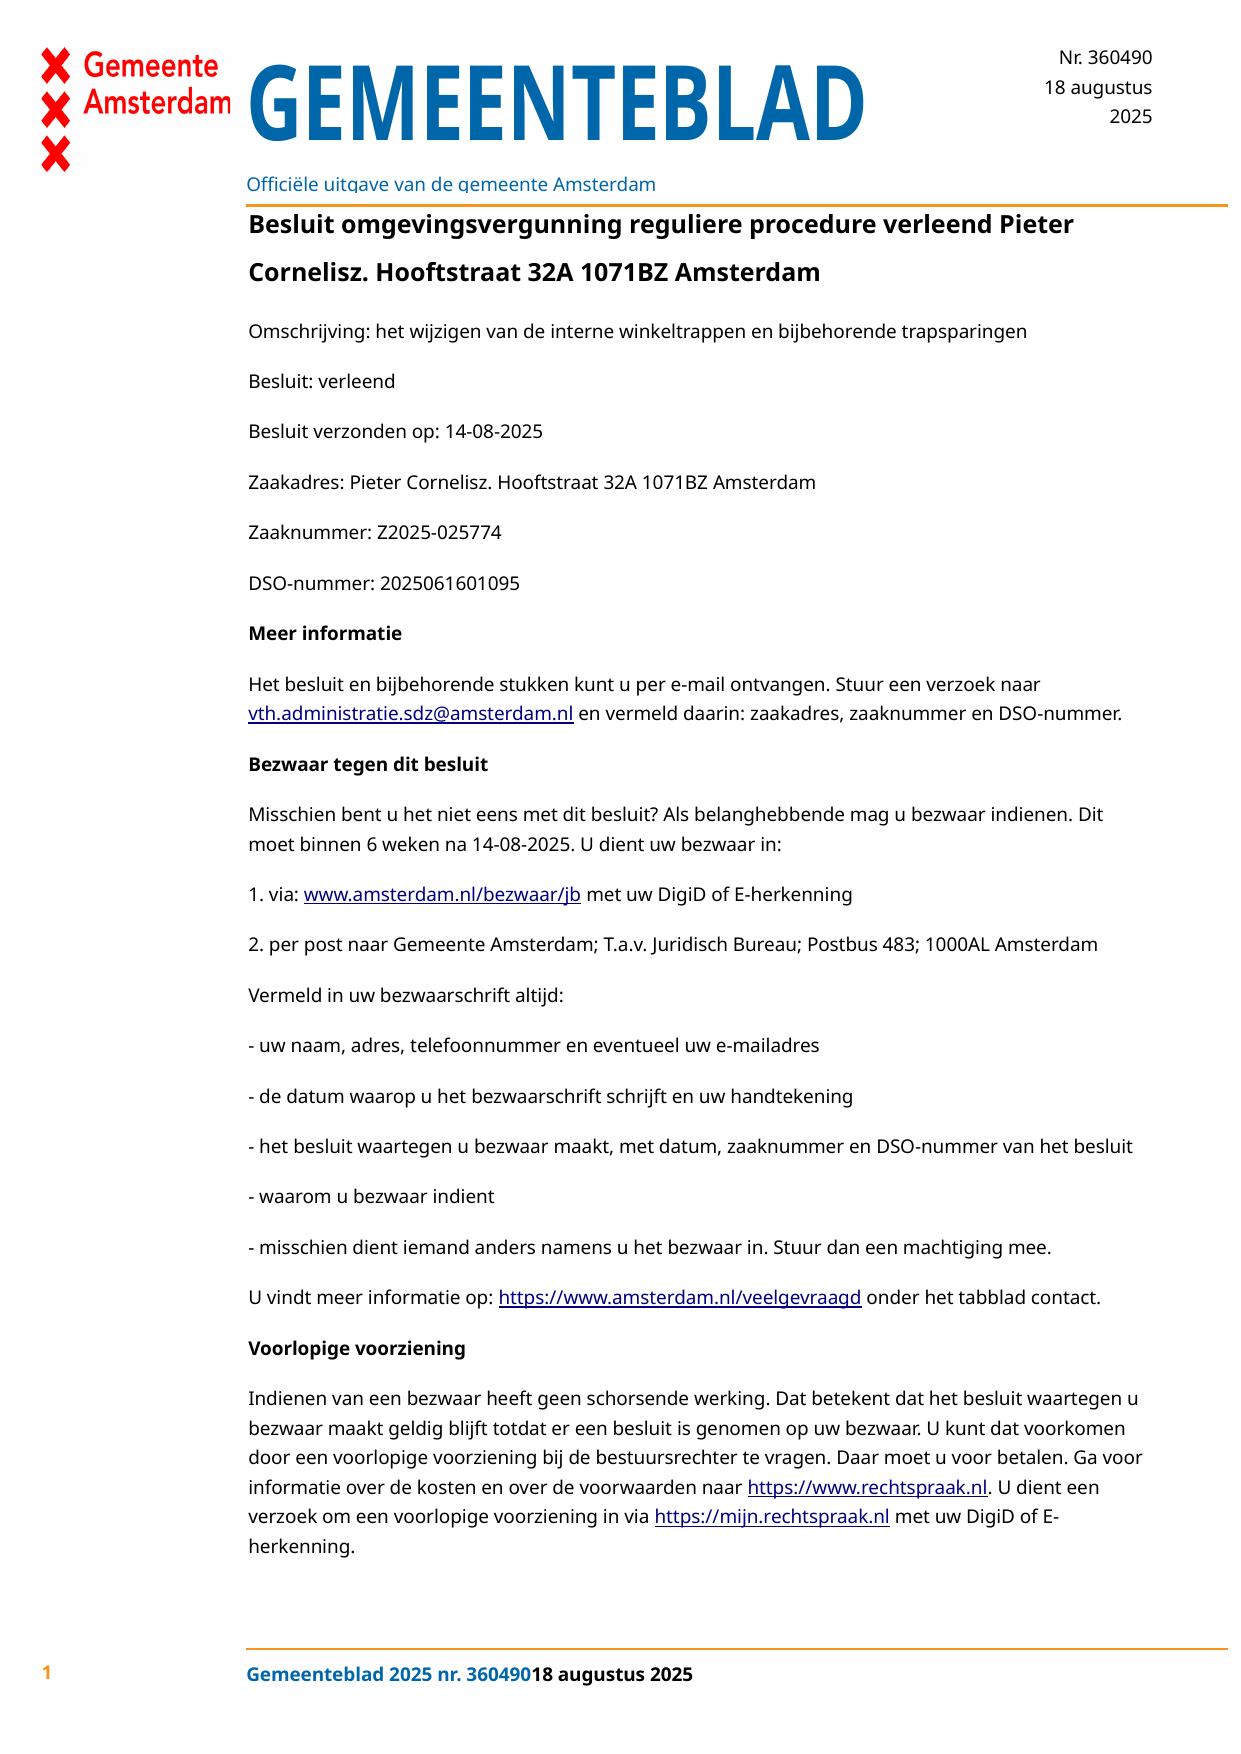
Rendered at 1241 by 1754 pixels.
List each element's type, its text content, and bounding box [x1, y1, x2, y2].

text Meer informatie [248, 620, 1152, 646]
text Besluit omgevingsvergunning reguliere procedure verleend Pieter Cornelisz. Hooftstraat 32A 1071BZ Amsterdam [248, 207, 1152, 288]
text Zaaknummer: Z2025-025774 [248, 519, 1152, 545]
text Het besluit en bijbehorende stukken kunt u per e-mail ontvangen. Stuur een verzoek naar vth.administratie.sdz@amsterdam.nl en vermeld daarin: zaakadres, zaaknummer en DSO-nummer. [248, 671, 1152, 726]
text 2. per post naar Gemeente Amsterdam; T.a.v. Juridisch Bureau; Postbus 483; 1000AL Amsterdam [248, 932, 1152, 957]
text - waarom u bezwaar indient [248, 1184, 1152, 1209]
text Indienen van een bezwaar heeft geen schorsende werking. Dat betekent dat het besluit waartegen u bezwaar maakt geldig blijft totdat er een besluit is genomen op uw bezwaar. U kunt dat voorkomen door een voorlopige voorziening bij de bestuursrechter te vragen. Daar moet u voor betalen. Ga voor informatie over de kosten en over de voorwaarden naar https://www.rechtspraak.nl. U dient een verzoek om een voorlopige voorziening in via https://mijn.rechtspraak.nl met uw DigiD of E-herkenning. [248, 1385, 1152, 1559]
picture [41, 47, 231, 172]
text Misschien bent u het niet eens met dit besluit? Als belanghebbende mag u bezwaar indienen. Dit moet binnen 6 weken na 14-08-2025. U dient uw bezwaar in: [248, 801, 1152, 857]
text - uw naam, adres, telefoonnummer en eventueel uw e-mailadres [248, 1032, 1152, 1058]
text Zaakadres: Pieter Cornelisz. Hooftstraat 32A 1071BZ Amsterdam [248, 469, 1152, 495]
text Omschrijving: het wijzigen van de interne winkeltrappen en bijbehorende trapsparingen [248, 318, 1152, 344]
text - misschien dient iemand anders namens u het bezwaar in. Stuur dan een machtiging mee. [248, 1234, 1152, 1260]
text - het besluit waartegen u bezwaar maakt, met datum, zaaknummer en DSO-nummer van het besluit [248, 1133, 1152, 1159]
text Vermeld in uw bezwaarschrift altijd: [248, 982, 1152, 1008]
text U vindt meer informatie op: https://www.amsterdam.nl/veelgevraagd onder het tabblad contact. [248, 1284, 1152, 1310]
text Voorlopige voorziening [248, 1335, 1152, 1361]
text Besluit verzonden op: 14-08-2025 [248, 419, 1152, 444]
text DSO-nummer: 2025061601095 [248, 570, 1152, 596]
text 1. via: www.amsterdam.nl/bezwaar/jb met uw DigiD of E-herkenning [248, 881, 1152, 907]
text - de datum waarop u het bezwaarschrift schrijft en uw handtekening [248, 1083, 1152, 1109]
text Bezwaar tegen dit besluit [248, 751, 1152, 777]
text Besluit: verleend [248, 368, 1152, 394]
